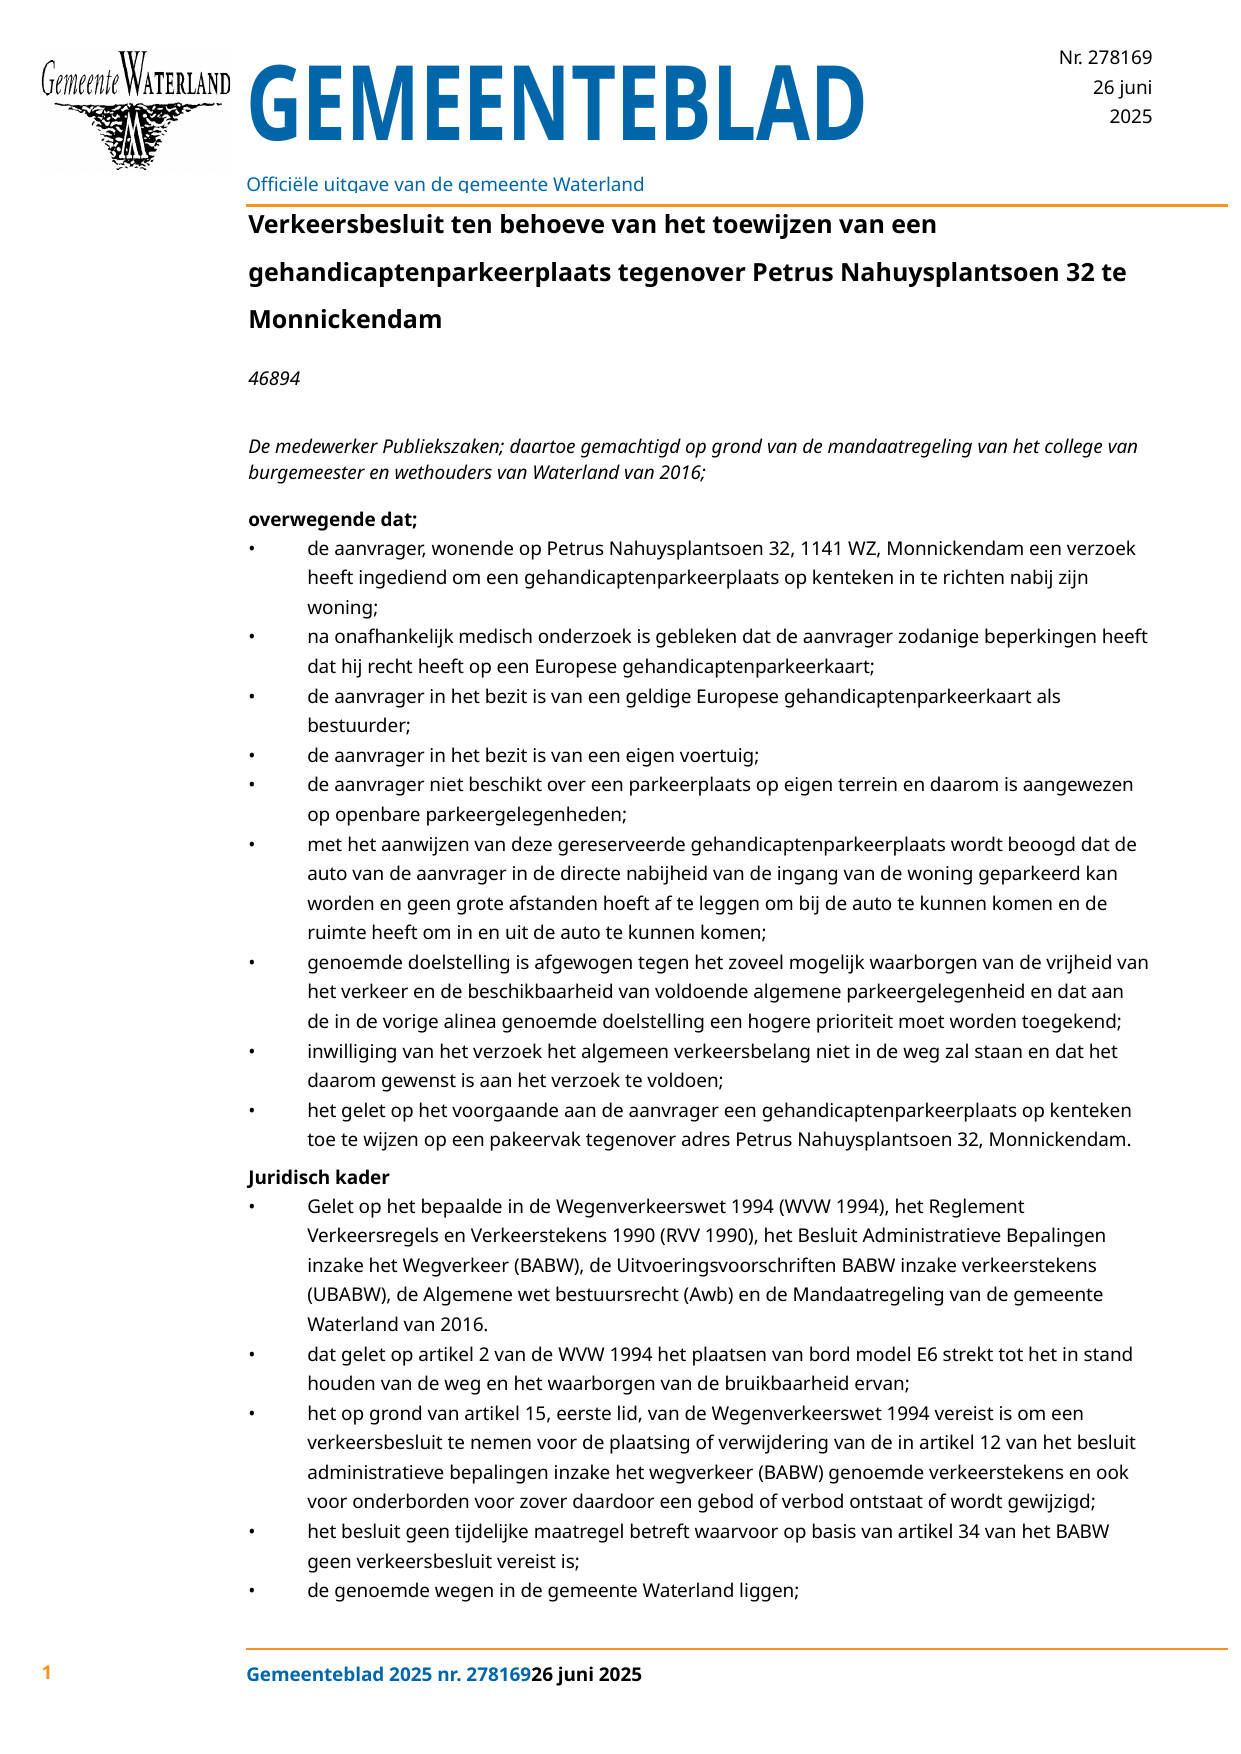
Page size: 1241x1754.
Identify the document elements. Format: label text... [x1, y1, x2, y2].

list de aanvrager in het bezit is van een geldige Europese gehandicaptenparkeerkaart als bestuurder; [248, 683, 1152, 738]
text Verkeersbesluit ten behoeve van het toewijzen van een gehandicaptenparkeerplaats tegenover Petrus Nahuysplantsoen 32 te Monnickendam [248, 207, 1152, 336]
list het op grond van artikel 15, eerste lid, van de Wegenverkeerswet 1994 vereist is om een verkeersbesluit te nemen voor de plaatsing of verwijdering van de in artikel 12 van het besluit administratieve bepalingen inzake het wegverkeer (BABW) genoemde verkeerstekens en ook voor onderborden voor zover daardoor een gebod of verbod ontstaat of wordt gewijzigd; [248, 1400, 1152, 1514]
text 46894 [248, 366, 1152, 391]
picture [41, 47, 231, 172]
list het gelet op het voorgaande aan de aanvrager een gehandicaptenparkeerplaats op kenteken toe te wijzen op een pakeervak tegenover adres Petrus Nahuysplantsoen 32, Monnickendam. [248, 1097, 1152, 1152]
list inwilliging van het verzoek het algemeen verkeersbelang niet in de weg zal staan en dat het daarom gewenst is aan het verzoek te voldoen; [248, 1038, 1152, 1093]
list dat gelet op artikel 2 van de WVW 1994 het plaatsen van bord model E6 strekt tot het in stand houden van de weg en het waarborgen van de bruikbaarheid ervan; [248, 1341, 1152, 1396]
list genoemde doelstelling is afgewogen tegen het zoveel mogelijk waarborgen van de vrijheid van het verkeer en de beschikbaarheid van voldoende algemene parkeergelegenheid en dat aan de in de vorige alinea genoemde doelstelling een hogere prioriteit moet worden toegekend; [248, 949, 1152, 1034]
text De medewerker Publiekszaken; daartoe gemachtigd op grond van de mandaatregeling van het college van burgemeester en wethouders van Waterland van 2016; [248, 433, 1152, 485]
text overwegende dat; [248, 507, 1152, 532]
list na onafhankelijk medisch onderzoek is gebleken dat de aanvrager zodanige beperkingen heeft dat hij recht heeft op een Europese gehandicaptenparkeerkaart; [248, 624, 1152, 679]
list de aanvrager niet beschikt over een parkeerplaats op eigen terrein en daarom is aangewezen op openbare parkeergelegenheden; [248, 772, 1152, 827]
list de genoemde wegen in de gemeente Waterland liggen; [248, 1577, 1152, 1603]
list met het aanwijzen van deze gereserveerde gehandicaptenparkeerplaats wordt beoogd dat de auto van de aanvrager in de directe nabijheid van de ingang van de woning geparkeerd kan worden en geen grote afstanden hoeft af te leggen om bij de auto te kunnen komen en de ruimte heeft om in en uit de auto te kunnen komen; [248, 831, 1152, 945]
list Gelet op het bepaalde in de Wegenverkeerswet 1994 (WVW 1994), het Reglement Verkeersregels en Verkeerstekens 1990 (RVV 1990), het Besluit Administratieve Bepalingen inzake het Wegverkeer (BABW), de Uitvoeringsvoorschriften BABW inzake verkeerstekens (UBABW), de Algemene wet bestuursrecht (Awb) en de Mandaatregeling van de gemeente Waterland van 2016. [248, 1193, 1152, 1337]
list het besluit geen tijdelijke maatregel betreft waarvoor op basis van artikel 34 van het BABW geen verkeersbesluit vereist is; [248, 1518, 1152, 1573]
text Juridisch kader [248, 1164, 1152, 1190]
list de aanvrager, wonende op Petrus Nahuysplantsoen 32, 1141 WZ, Monnickendam een verzoek heeft ingediend om een gehandicaptenparkeerplaats op kenteken in te richten nabij zijn woning; [248, 535, 1152, 620]
list de aanvrager in het bezit is van een eigen voertuig; [248, 742, 1152, 768]
